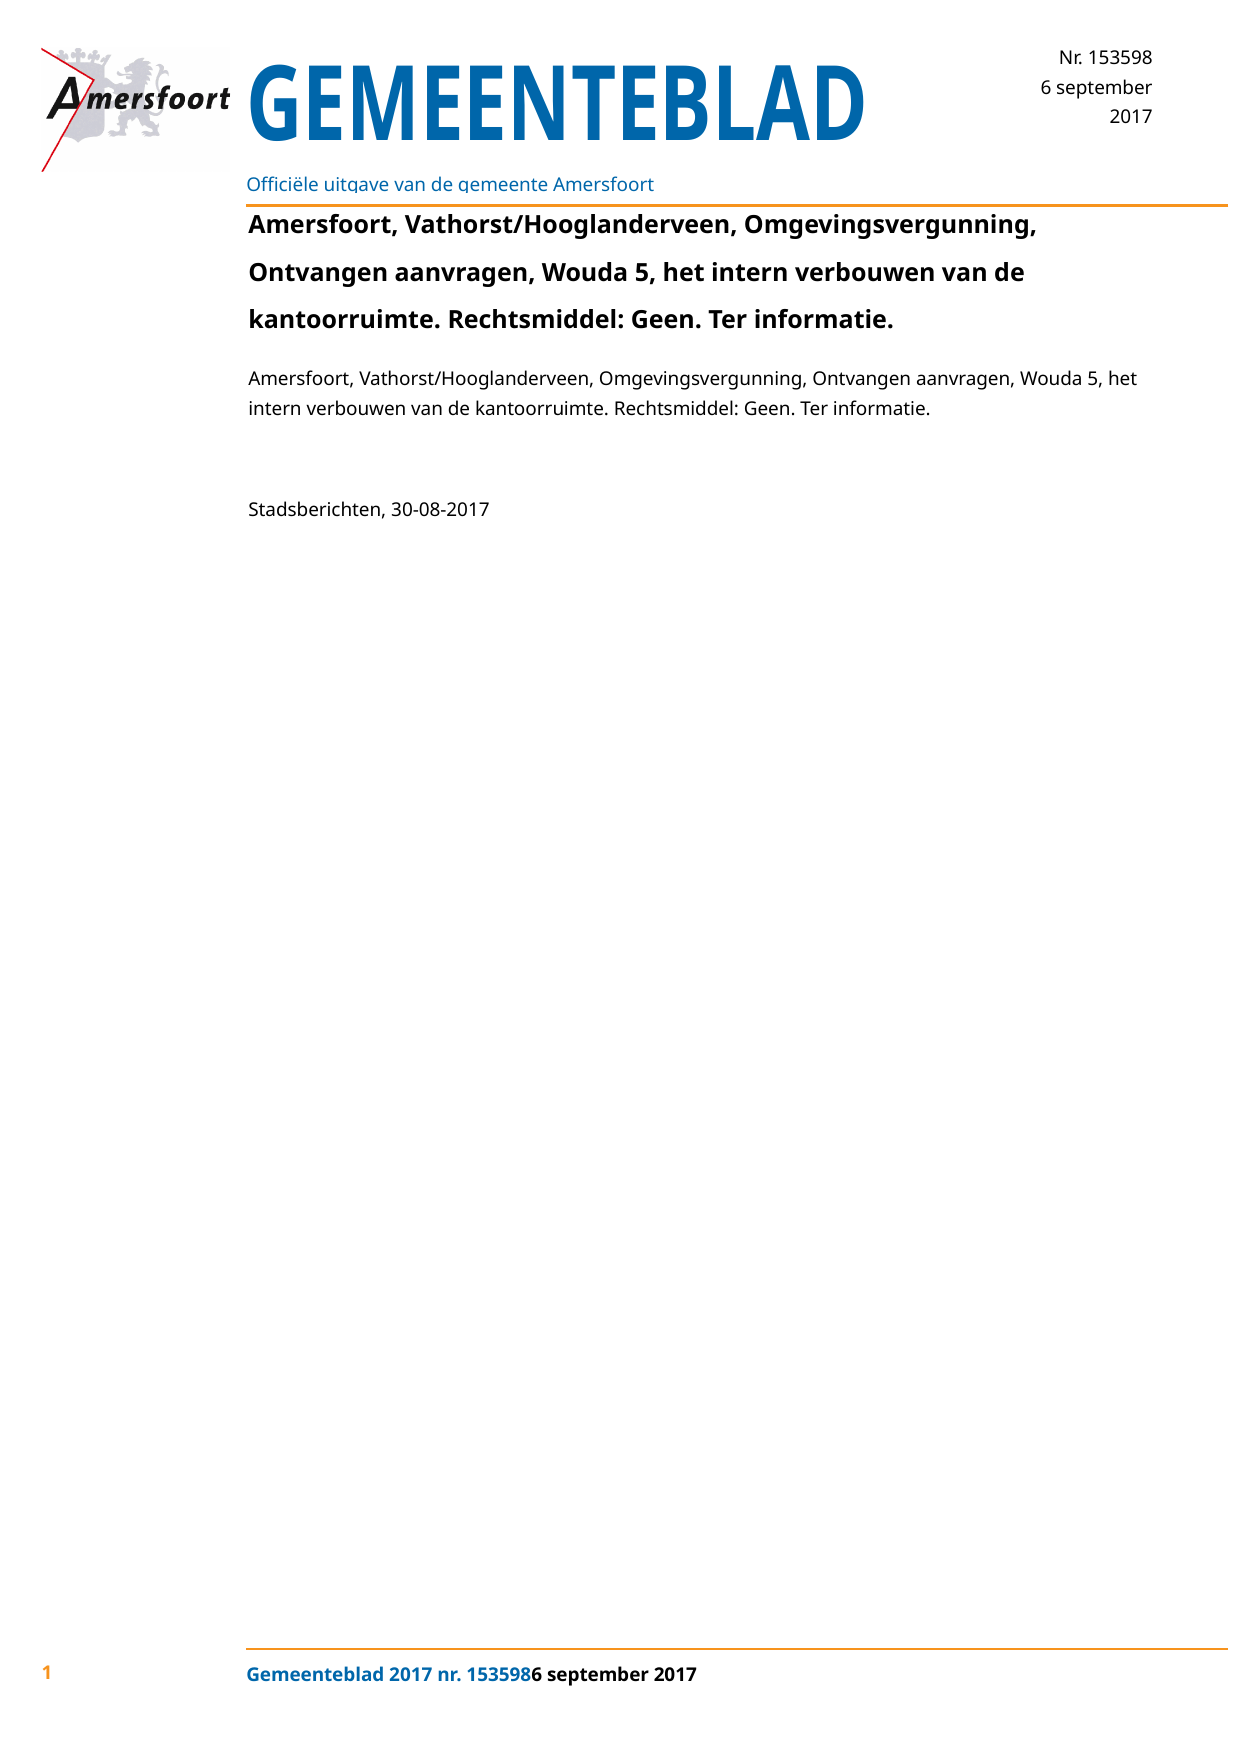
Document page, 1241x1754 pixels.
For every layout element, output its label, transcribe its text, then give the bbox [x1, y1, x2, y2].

text Stadsberichten, 30-08-2017 [248, 496, 1152, 522]
picture [41, 47, 231, 172]
text Amersfoort, Vathorst/Hooglanderveen, Omgevingsvergunning, Ontvangen aanvragen, Wouda 5, het intern verbouwen van de kantoorruimte. Rechtsmiddel: Geen. Ter informatie. [248, 207, 1152, 336]
text Amersfoort, Vathorst/Hooglanderveen, Omgevingsvergunning, Ontvangen aanvragen, Wouda 5, het intern verbouwen van de kantoorruimte. Rechtsmiddel: Geen. Ter informatie. [248, 366, 1152, 421]
